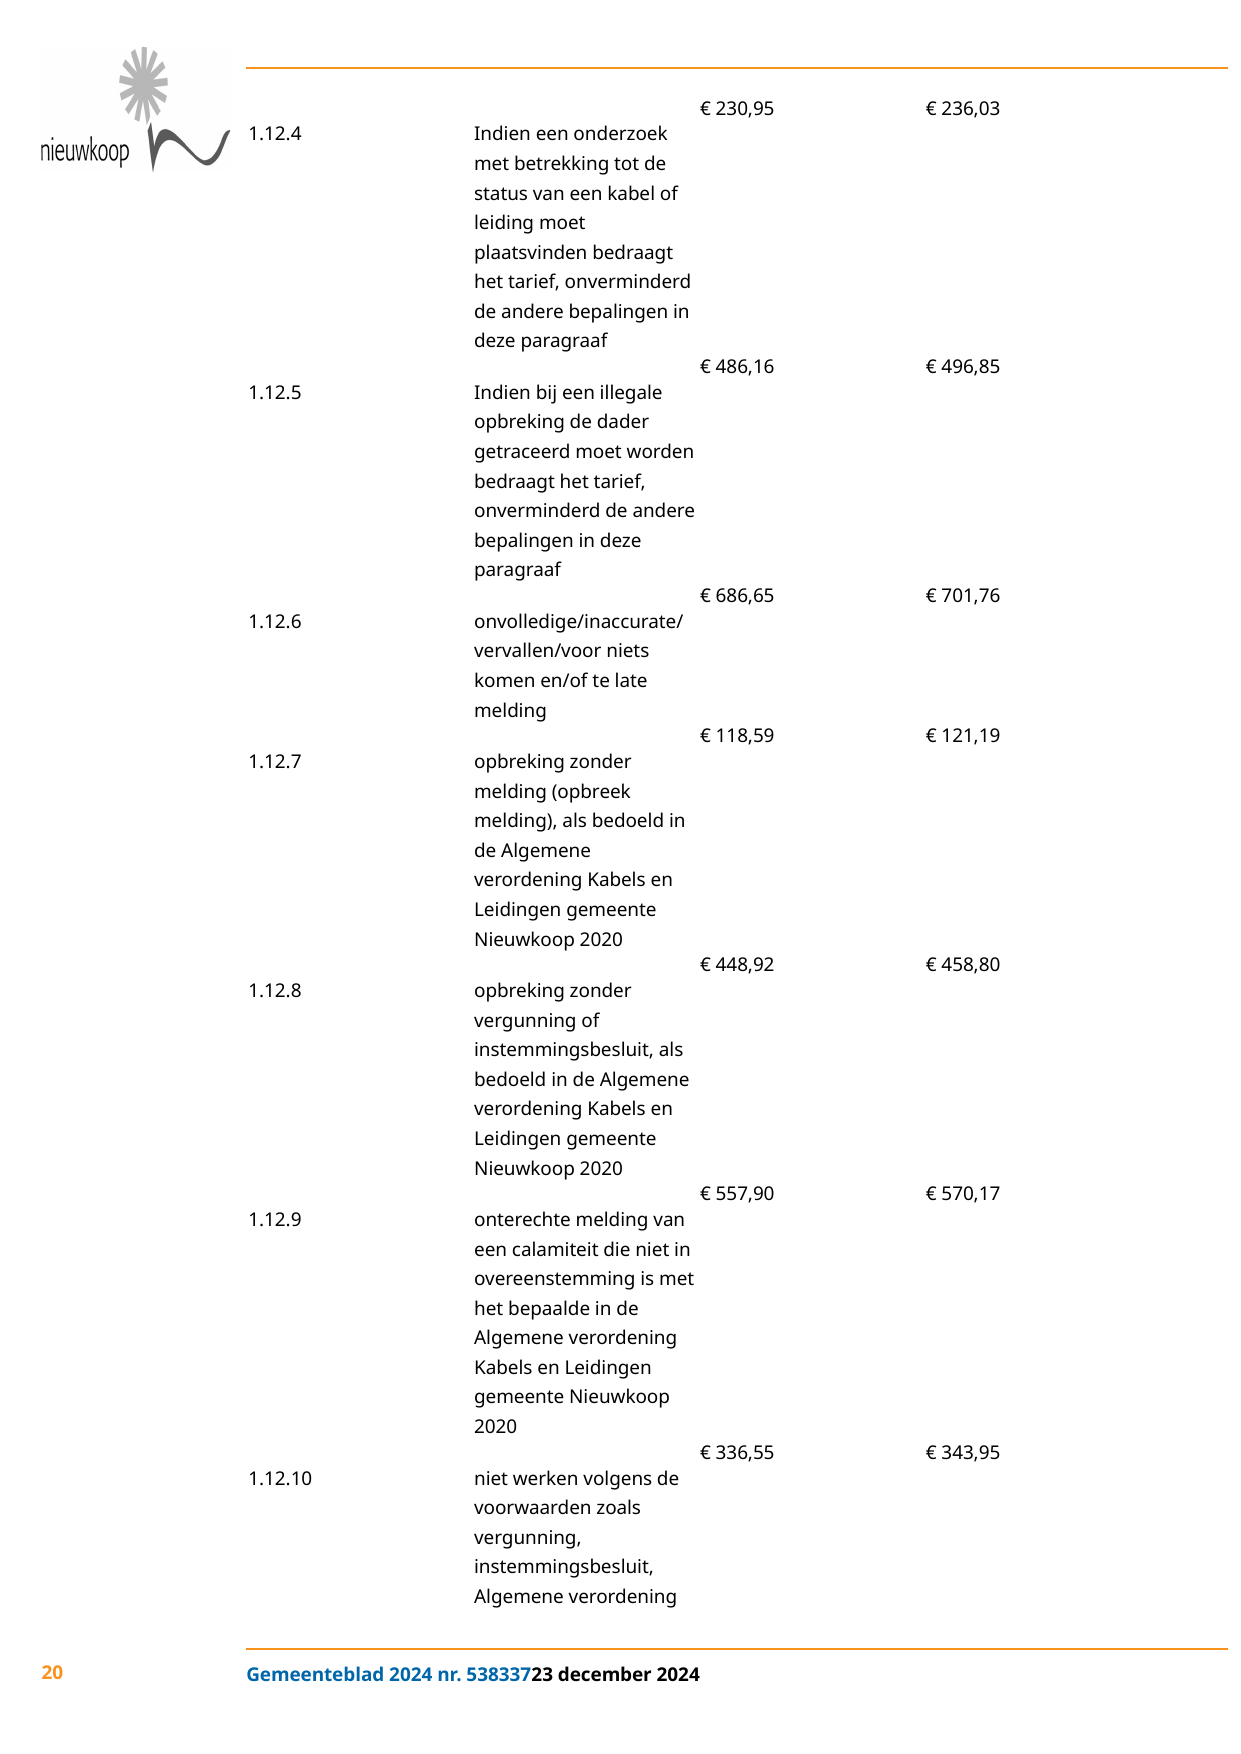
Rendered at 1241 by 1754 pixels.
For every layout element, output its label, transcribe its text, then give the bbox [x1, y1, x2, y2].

table_cell [248, 1439, 474, 1465]
table_cell [248, 582, 474, 608]
table_cell € 557,90 [700, 1180, 926, 1206]
table_cell 1.12.7 [248, 748, 474, 951]
table_cell [474, 582, 700, 608]
table_cell [926, 1465, 1152, 1609]
table_cell Indien een onderzoek met betrekking tot de status van een kabel of leiding moet plaatsvinden bedraagt het tarief, onverminderd de andere bepalingen in deze paragraaf [474, 121, 700, 353]
table_cell 1.12.6 [248, 608, 474, 722]
table_cell € 486,16 [700, 353, 926, 379]
table_cell [248, 951, 474, 977]
table_cell opbreking zonder melding (opbreek melding), als bedoeld in de Algemene verordening Kabels en Leidingen gemeente Nieuwkoop 2020 [474, 748, 700, 951]
table_cell [700, 379, 926, 582]
table_cell € 343,95 [926, 1439, 1152, 1465]
table_cell € 236,03 [926, 95, 1152, 121]
table_cell [474, 95, 700, 121]
table_cell [700, 748, 926, 951]
table_cell 1.12.8 [248, 977, 474, 1180]
table_cell [248, 95, 474, 121]
table_cell [926, 748, 1152, 951]
table_cell [926, 977, 1152, 1180]
table_cell € 701,76 [926, 582, 1152, 608]
table_cell [700, 121, 926, 353]
table_cell [700, 977, 926, 1180]
table_cell [474, 1180, 700, 1206]
table_cell € 570,17 [926, 1180, 1152, 1206]
table_cell [700, 608, 926, 722]
table_cell 1.12.10 [248, 1465, 474, 1609]
table_cell [248, 353, 474, 379]
table_cell opbreking zonder vergunning of instemmingsbesluit, als bedoeld in de Algemene verordening Kabels en Leidingen gemeente Nieuwkoop 2020 [474, 977, 700, 1180]
table_cell € 686,65 [700, 582, 926, 608]
table_cell [248, 723, 474, 748]
table_cell [926, 121, 1152, 353]
table_cell Indien bij een illegale opbreking de dader getraceerd moet worden bedraagt het tarief, onverminderd de andere bepalingen in deze paragraaf [474, 379, 700, 582]
table_cell 1.12.4 [248, 121, 474, 353]
table_cell [474, 1439, 700, 1465]
table_cell € 496,85 [926, 353, 1152, 379]
table_cell € 121,19 [926, 723, 1152, 748]
table_cell [926, 608, 1152, 722]
table_cell 1.12.9 [248, 1206, 474, 1439]
table_cell [474, 723, 700, 748]
table_cell € 230,95 [700, 95, 926, 121]
table_cell [474, 951, 700, 977]
picture [41, 47, 231, 172]
table_cell onvolledige/inaccurate/vervallen/voor niets komen en/of te late melding [474, 608, 700, 722]
table_cell € 336,55 [700, 1439, 926, 1465]
table_cell [248, 1180, 474, 1206]
table_cell € 458,80 [926, 951, 1152, 977]
table_cell niet werken volgens de voorwaarden zoals vergunning, instemmingsbesluit, Algemene verordening [474, 1465, 700, 1609]
table_cell 1.12.5 [248, 379, 474, 582]
table_cell € 118,59 [700, 723, 926, 748]
table_cell onterechte melding van een calamiteit die niet in overeenstemming is met het bepaalde in de Algemene verordening Kabels en Leidingen gemeente Nieuwkoop 2020 [474, 1206, 700, 1439]
table_cell € 448,92 [700, 951, 926, 977]
table_cell [700, 1206, 926, 1439]
table_cell [926, 1206, 1152, 1439]
table_cell [926, 379, 1152, 582]
table_cell [474, 353, 700, 379]
table_cell [700, 1465, 926, 1609]
